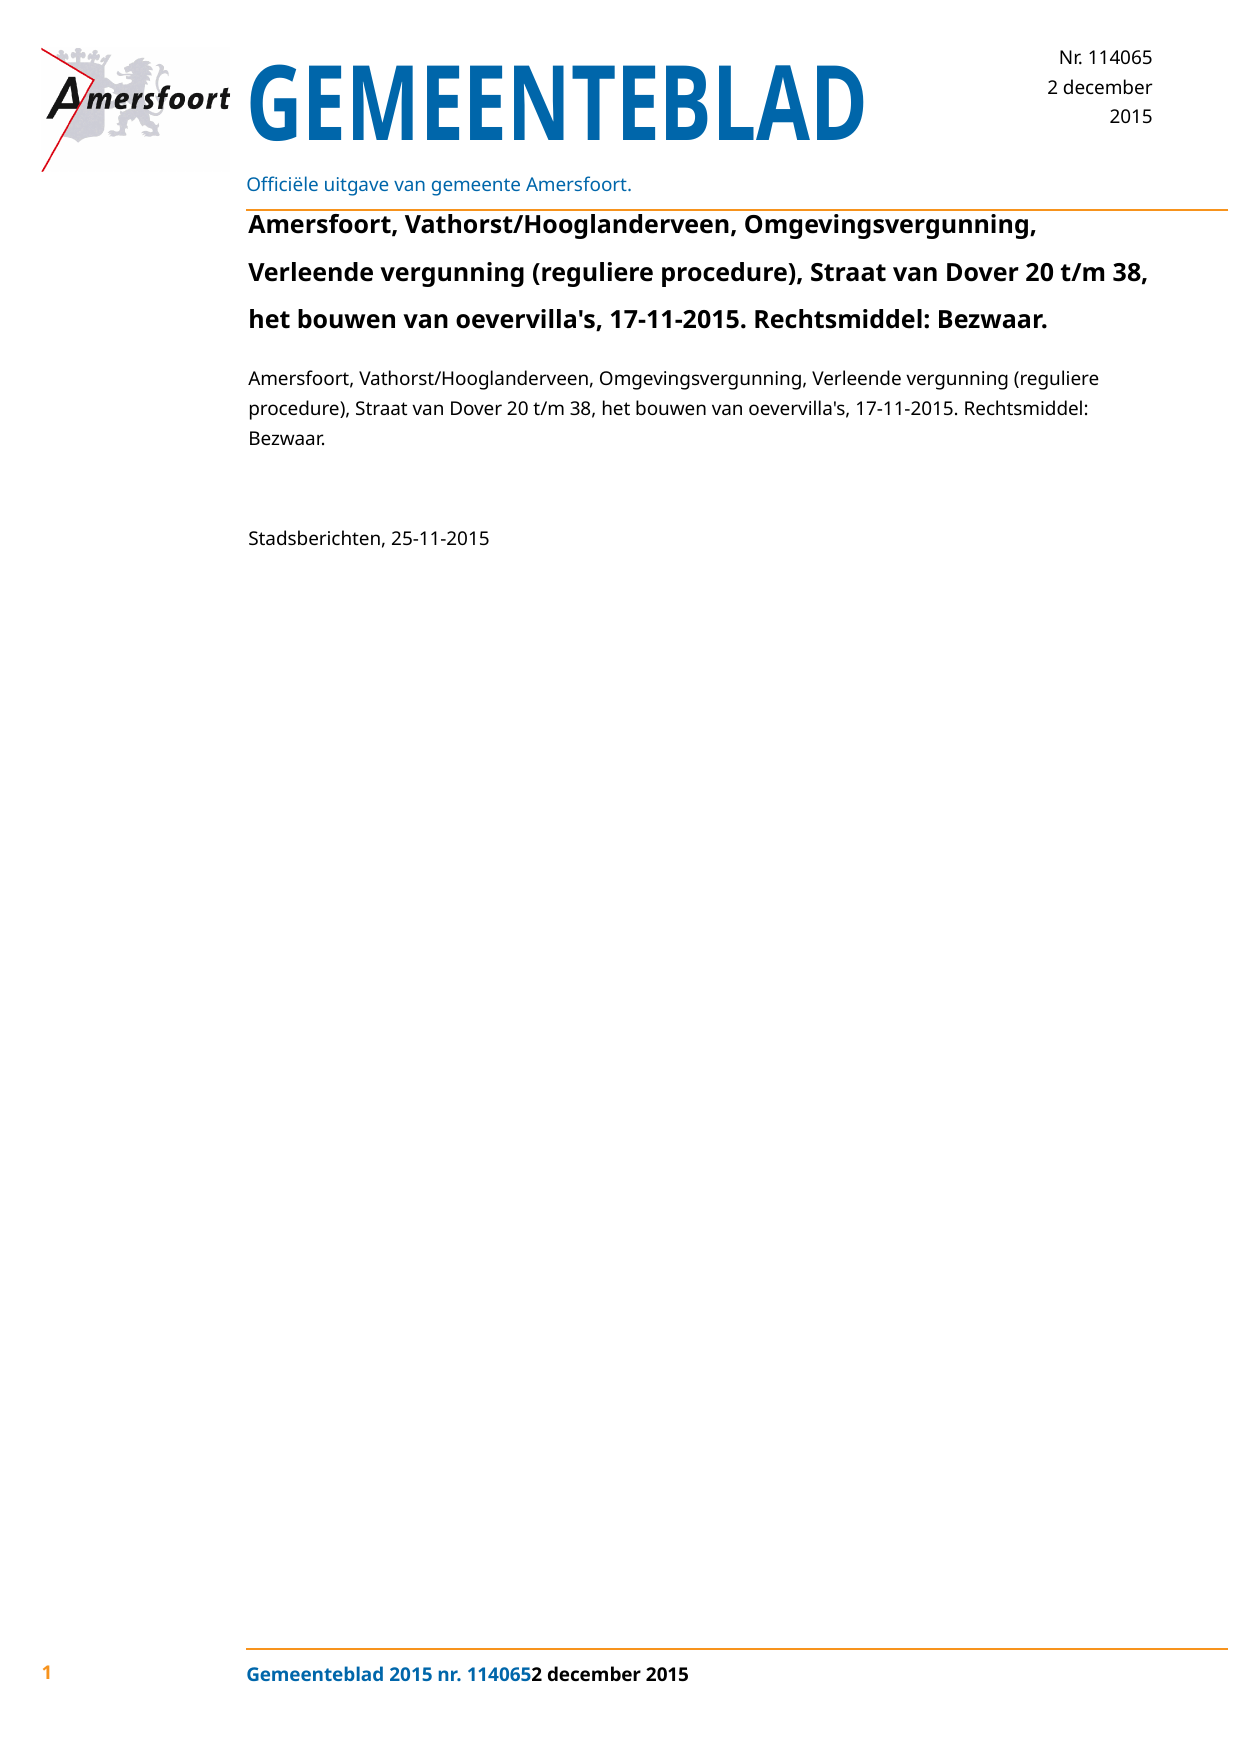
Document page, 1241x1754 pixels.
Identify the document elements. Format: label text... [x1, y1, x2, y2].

text Amersfoort, Vathorst/Hooglanderveen, Omgevingsvergunning, Verleende vergunning (reguliere procedure), Straat van Dover 20 t/m 38, het bouwen van oevervilla's, 17-11-2015. Rechtsmiddel: Bezwaar. [248, 366, 1152, 450]
text Amersfoort, Vathorst/Hooglanderveen, Omgevingsvergunning, Verleende vergunning (reguliere procedure), Straat van Dover 20 t/m 38, het bouwen van oevervilla's, 17-11-2015. Rechtsmiddel: Bezwaar. [248, 211, 1152, 336]
text Stadsberichten, 25-11-2015 [248, 526, 1152, 551]
picture [41, 47, 231, 172]
